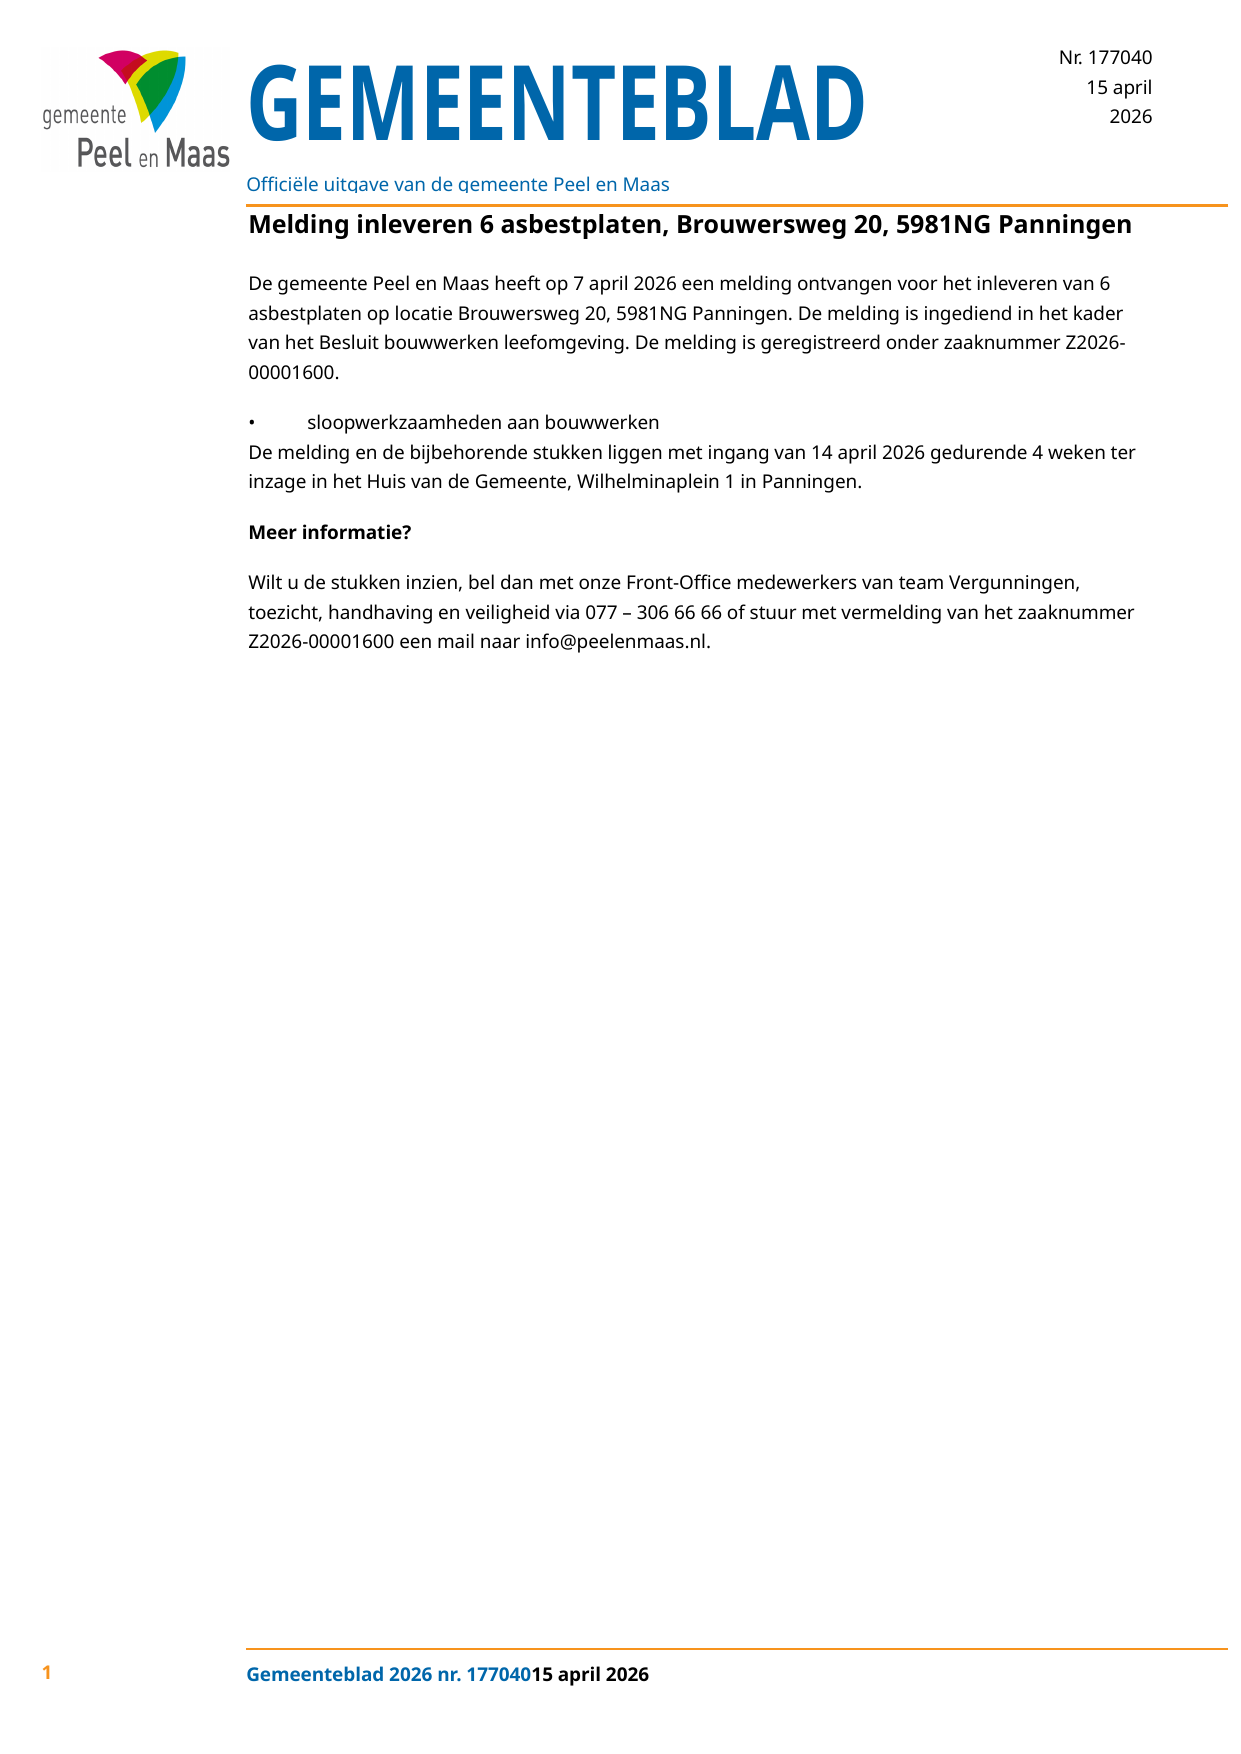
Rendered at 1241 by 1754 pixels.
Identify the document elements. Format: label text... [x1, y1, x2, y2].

text Wilt u de stukken inzien, bel dan met onze Front-Office medewerkers van team Vergunningen, toezicht, handhaving en veiligheid via 077 – 306 66 66 of stuur met vermelding van het zaaknummer Z2026-00001600 een mail naar info@peelenmaas.nl. [248, 569, 1152, 654]
text Meer informatie? [248, 519, 1152, 545]
text De melding en de bijbehorende stukken liggen met ingang van 14 april 2026 gedurende 4 weken ter inzage in het Huis van de Gemeente, Wilhelminaplein 1 in Panningen. [248, 439, 1152, 494]
list sloopwerkzaamheden aan bouwwerken [248, 409, 1152, 435]
text Melding inleveren 6 asbestplaten, Brouwersweg 20, 5981NG Panningen [248, 207, 1152, 241]
text De gemeente Peel en Maas heeft op 7 april 2026 een melding ontvangen voor het inleveren van 6 asbestplaten op locatie Brouwersweg 20, 5981NG Panningen. De melding is ingediend in het kader van het Besluit bouwwerken leefomgeving. De melding is geregistreerd onder zaaknummer Z2026-00001600. [248, 270, 1152, 385]
picture [41, 47, 231, 172]
